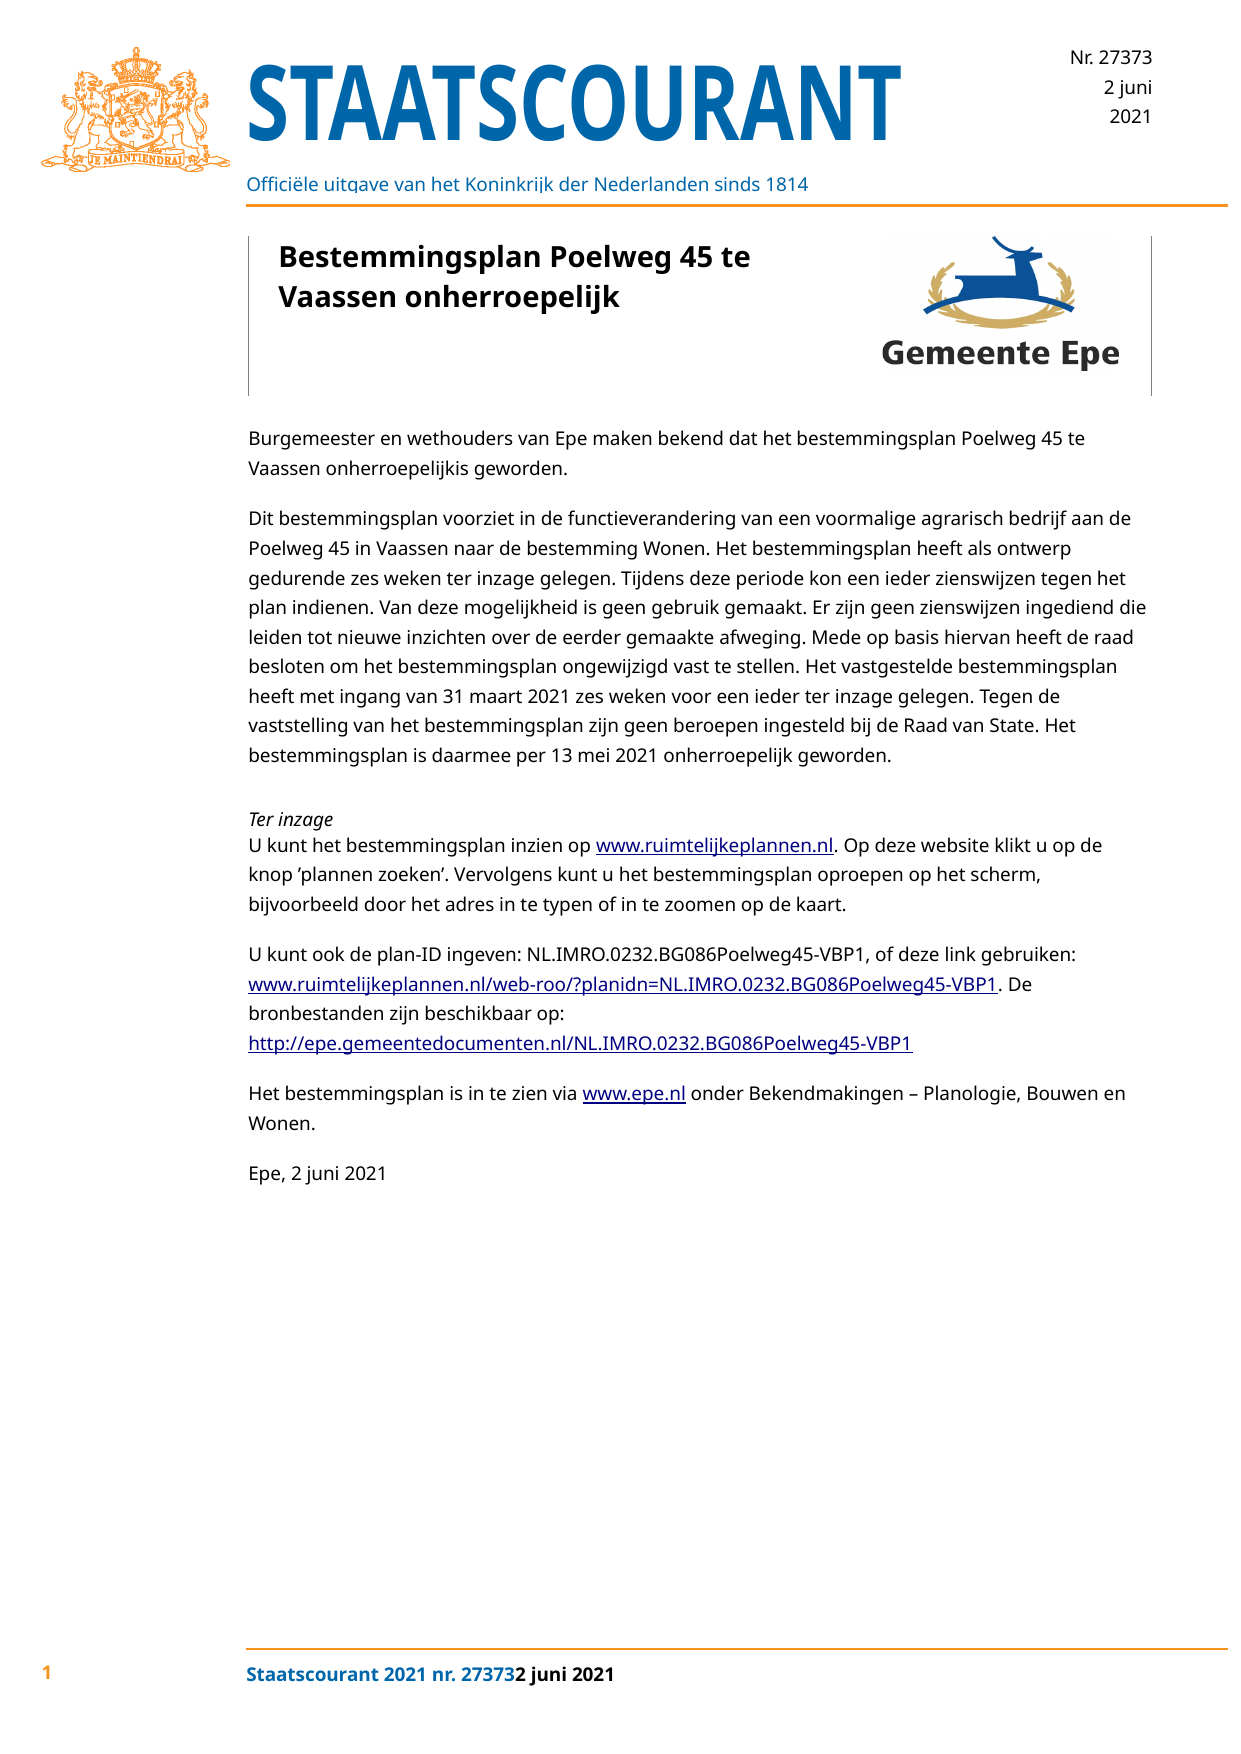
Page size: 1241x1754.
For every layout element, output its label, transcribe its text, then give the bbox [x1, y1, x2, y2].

picture [41, 47, 231, 172]
text Epe, 2 juni 2021 [248, 1161, 1152, 1186]
text U kunt ook de plan-ID ingeven: NL.IMRO.0232.BG086Poelweg45-VBP1, of deze link gebruiken: www.ruimtelijkeplannen.nl/web-roo/?planidn=NL.IMRO.0232.BG086Poelweg45-VBP1. De bronbestanden zijn beschikbaar op: http://epe.gemeentedocumenten.nl/NL.IMRO.0232.BG086Poelweg45-VBP1 [248, 941, 1152, 1056]
text Dit bestemmingsplan voorziet in de functieverandering van een voormalige agrarisch bedrijf aan de Poelweg 45 in Vaassen naar de bestemming Wonen. Het bestemmingsplan heeft als ontwerp gedurende zes weken ter inzage gelegen. Tijdens deze periode kon een ieder zienswijzen tegen het plan indienen. Van deze mogelijkheid is geen gebruik gemaakt. Er zijn geen zienswijzen ingediend die leiden tot nieuwe inzichten over de eerder gemaakte afweging. Mede op basis hiervan heeft de raad besloten om het bestemmingsplan ongewijzigd vast te stellen. Het vastgestelde bestemmingsplan heeft met ingang van 31 maart 2021 zes weken voor een ieder ter inzage gelegen. Tegen de vaststelling van het bestemmingsplan zijn geen beroepen ingesteld bij de Raad van State. Het bestemmingsplan is daarmee per 13 mei 2021 onherroepelijk geworden. [248, 506, 1152, 768]
text Ter inzage [248, 806, 1152, 832]
picture [882, 236, 1119, 371]
table_header [850, 236, 1151, 396]
text Burgemeester en wethouders van Epe maken bekend dat het bestemmingsplan Poelweg 45 te Vaassen onherroepelijkis geworden. [248, 426, 1152, 481]
text Het bestemmingsplan is in te zien via www.epe.nl onder Bekendmakingen – Planologie, Bouwen en Wonen. [248, 1081, 1152, 1136]
table_header Bestemmingsplan Poelweg 45 te Vaassen onherroepelijk [249, 236, 850, 396]
text U kunt het bestemmingsplan inzien op www.ruimtelijkeplannen.nl. Op deze website klikt u op de knop ’plannen zoeken’. Vervolgens kunt u het bestemmingsplan oproepen op het scherm, bijvoorbeeld door het adres in te typen of in te zoomen op de kaart. [248, 832, 1152, 917]
